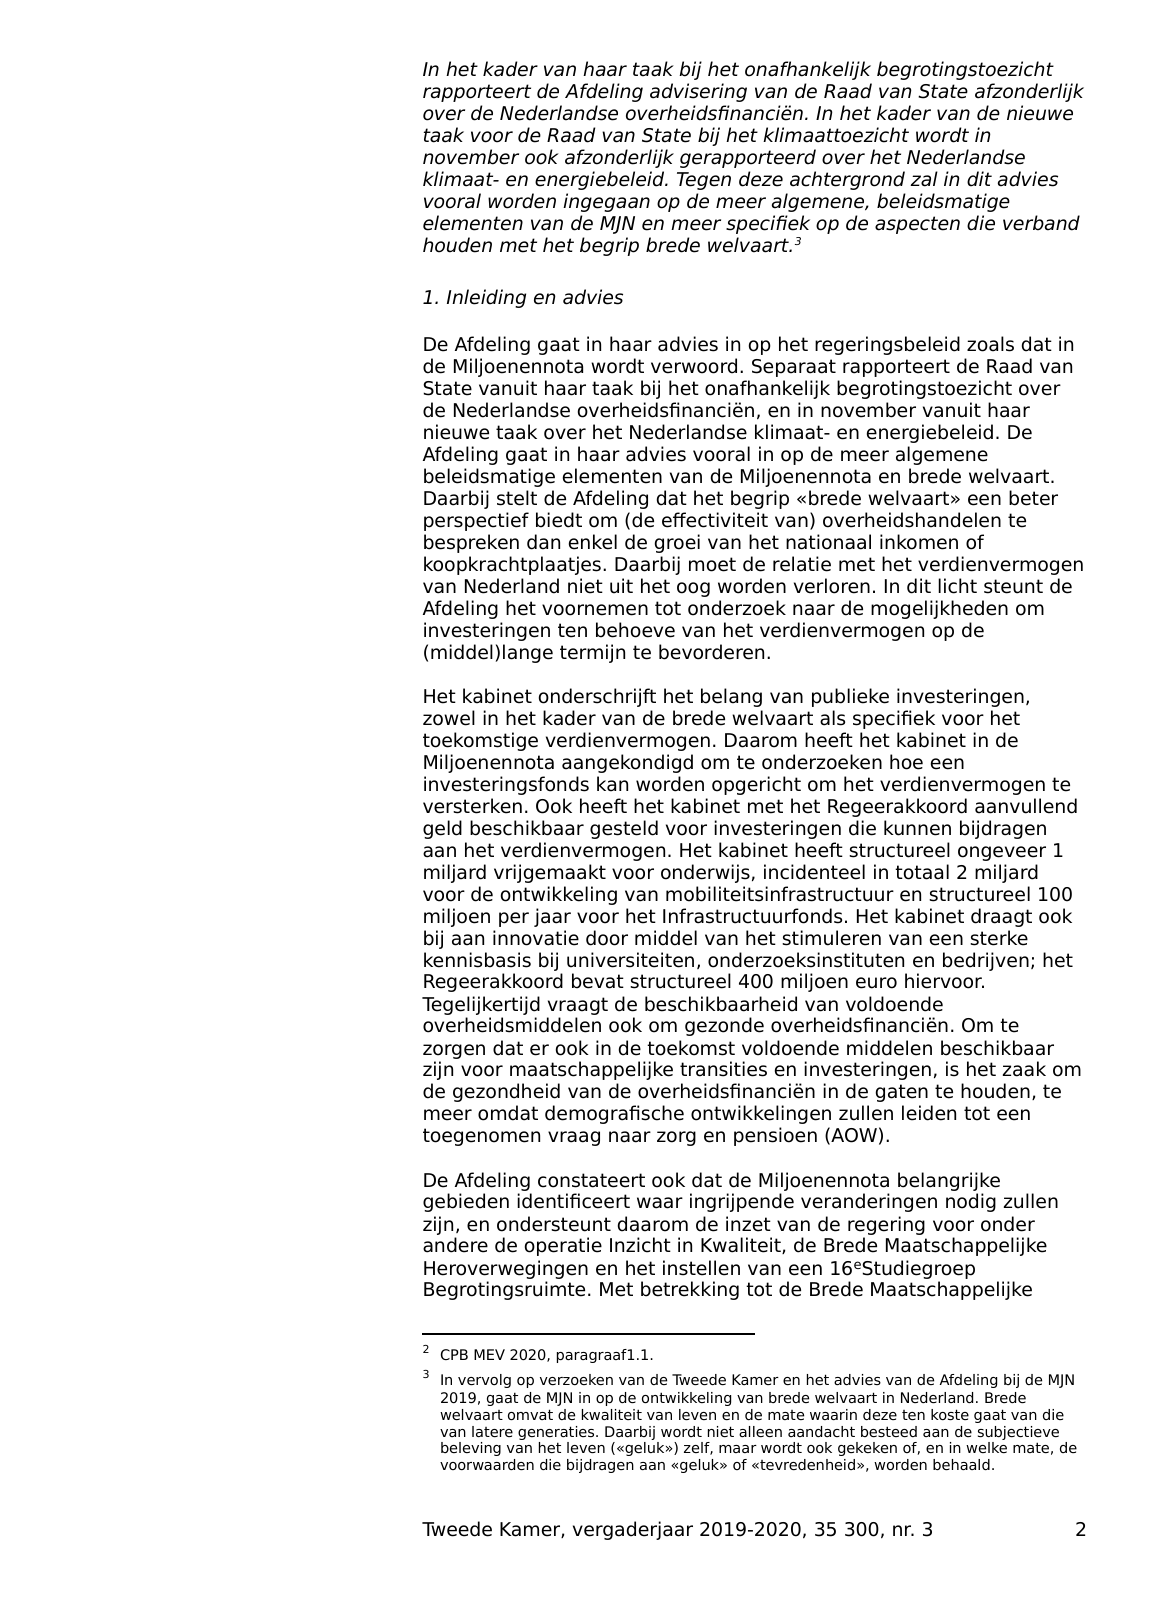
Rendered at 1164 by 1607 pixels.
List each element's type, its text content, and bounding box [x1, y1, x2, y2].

text Het kabinet onderschrijft het belang van publieke investeringen, zowel in het kader van de brede welvaart als specifiek voor het toekomstige verdienvermogen. Daarom heeft het kabinet in de Miljoenennota aangekondigd om te onderzoeken hoe een investeringsfonds kan worden opgericht om het verdienvermogen te versterken. Ook heeft het kabinet met het Regeerakkoord aanvullend geld beschikbaar gesteld voor investeringen die kunnen bijdragen aan het verdienvermogen. Het kabinet heeft structureel ongeveer 1 miljard vrijgemaakt voor onderwijs, incidenteel in totaal 2 miljard voor de ontwikkeling van mobiliteitsinfrastructuur en structureel 100 miljoen per jaar voor het Infrastructuurfonds. Het kabinet draagt ook bij aan innovatie door middel van het stimuleren van een sterke kennisbasis bij universiteiten, onderzoeksinstituten en bedrijven; het Regeerakkoord bevat structureel 400 miljoen euro hiervoor. Tegelijkertijd vraagt de beschikbaarheid van voldoende overheidsmiddelen ook om gezonde overheidsfinanciën. Om te zorgen dat er ook in de toekomst voldoende middelen beschikbaar zijn voor maatschappelijke transities en investeringen, is het zaak om de gezondheid van de overheidsfinanciën in de gaten te houden, te meer omdat demografische ontwikkelingen zullen leiden tot een toegenomen vraag naar zorg en pensioen (AOW). [422, 686, 1087, 1147]
text CPB MEV 2020, paragraaf1.1. [422, 1343, 1087, 1365]
text De Afdeling constateert ook dat de Miljoenennota belangrijke gebieden identificeert waar ingrijpende veranderingen nodig zullen zijn, en ondersteunt daarom de inzet van de regering voor onder andere de operatie Inzicht in Kwaliteit, de Brede Maatschappelijke Heroverwegingen en het instellen van een 16eStudiegroep Begrotingsruimte. Met betrekking tot de Brede Maatschappelijke [422, 1169, 1087, 1301]
subtitle 1. Inleiding en advies [422, 287, 1087, 309]
text In het kader van haar taak bij het onafhankelijk begrotingstoezicht rapporteert de Afdeling advisering van de Raad van State afzonderlijk over de Nederlandse overheidsfinanciën. In het kader van de nieuwe taak voor de Raad van State bij het klimaattoezicht wordt in november ook afzonderlijk gerapporteerd over het Nederlandse klimaat- en energiebeleid. Tegen deze achtergrond zal in dit advies vooral worden ingegaan op de meer algemene, beleidsmatige elementen van de MJN en meer specifiek op de aspecten die verband houden met het begrip brede welvaart. [422, 59, 1087, 257]
text De Afdeling gaat in haar advies in op het regeringsbeleid zoals dat in de Miljoenennota wordt verwoord. Separaat rapporteert de Raad van State vanuit haar taak bij het onafhankelijk begrotingstoezicht over de Nederlandse overheidsfinanciën, en in november vanuit haar nieuwe taak over het Nederlandse klimaat- en energiebeleid. De Afdeling gaat in haar advies vooral in op de meer algemene beleidsmatige elementen van de Miljoenennota en brede welvaart. Daarbij stelt de Afdeling dat het begrip «brede welvaart» een beter perspectief biedt om (de effectiviteit van) overheidshandelen te bespreken dan enkel de groei van het nationaal inkomen of koopkrachtplaatjes. Daarbij moet de relatie met het verdienvermogen van Nederland niet uit het oog worden verloren. In dit licht steunt de Afdeling het voornemen tot onderzoek naar de mogelijkheden om investeringen ten behoeve van het verdienvermogen op de (middel)lange termijn te bevorderen. [422, 334, 1087, 663]
text In vervolg op verzoeken van de Tweede Kamer en het advies van de Afdeling bij de MJN 2019, gaat de MJN in op de ontwikkeling van brede welvaart in Nederland. Brede welvaart omvat de kwaliteit van leven en de mate waarin deze ten koste gaat van die van latere generaties. Daarbij wordt niet alleen aandacht besteed aan de subjectieve beleving van het leven («geluk») zelf, maar wordt ook gekeken of, en in welke mate, de voorwaarden die bijdragen aan «geluk» of «tevredenheid», worden behaald. [422, 1368, 1087, 1474]
